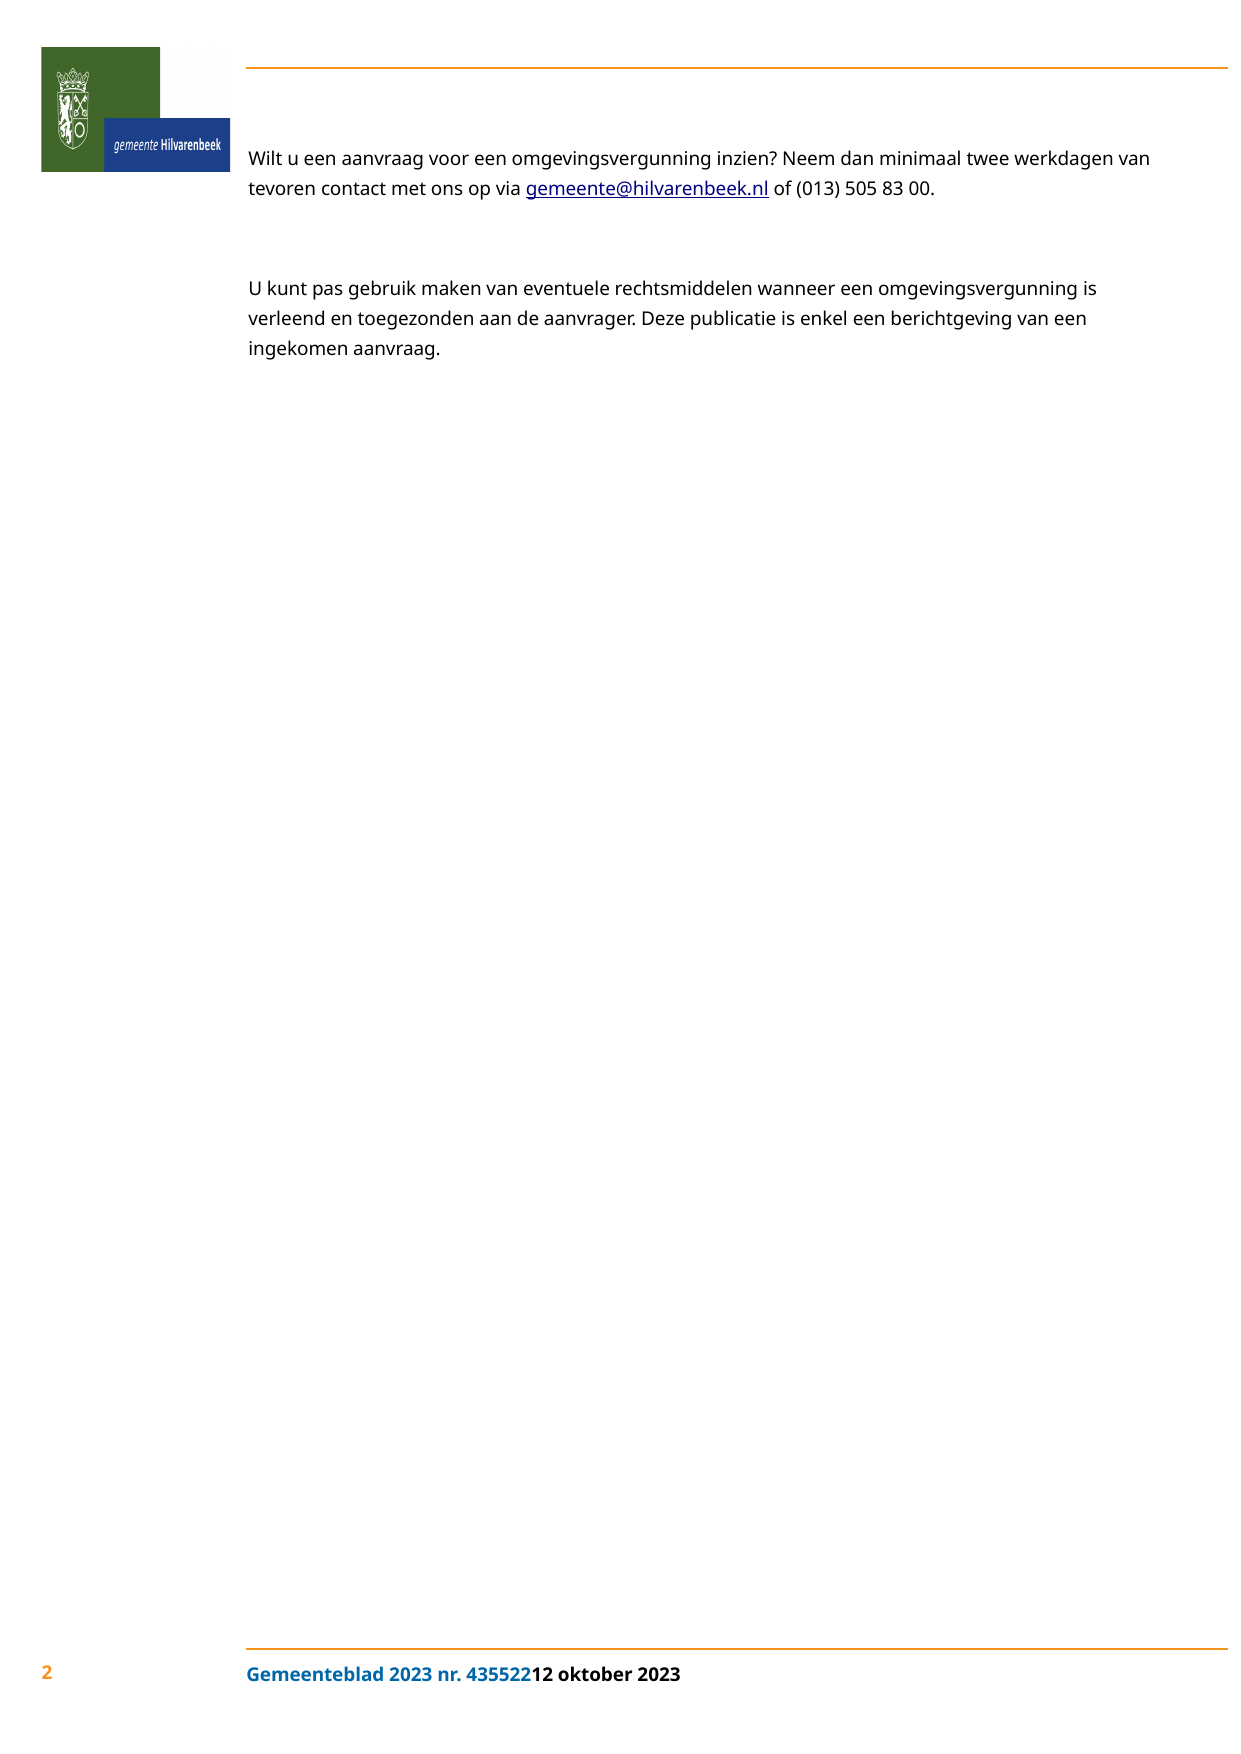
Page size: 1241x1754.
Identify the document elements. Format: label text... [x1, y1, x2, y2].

text U kunt pas gebruik maken van eventuele rechtsmiddelen wanneer een omgevingsvergunning is verleend en toegezonden aan de aanvrager. Deze publicatie is enkel een berichtgeving van een ingekomen aanvraag. [248, 276, 1152, 361]
text Wilt u een aanvraag voor een omgevingsvergunning inzien? Neem dan minimaal twee werkdagen van tevoren contact met ons op via gemeente@hilvarenbeek.nl of (013) 505 83 00. [248, 145, 1152, 201]
picture [41, 47, 231, 172]
